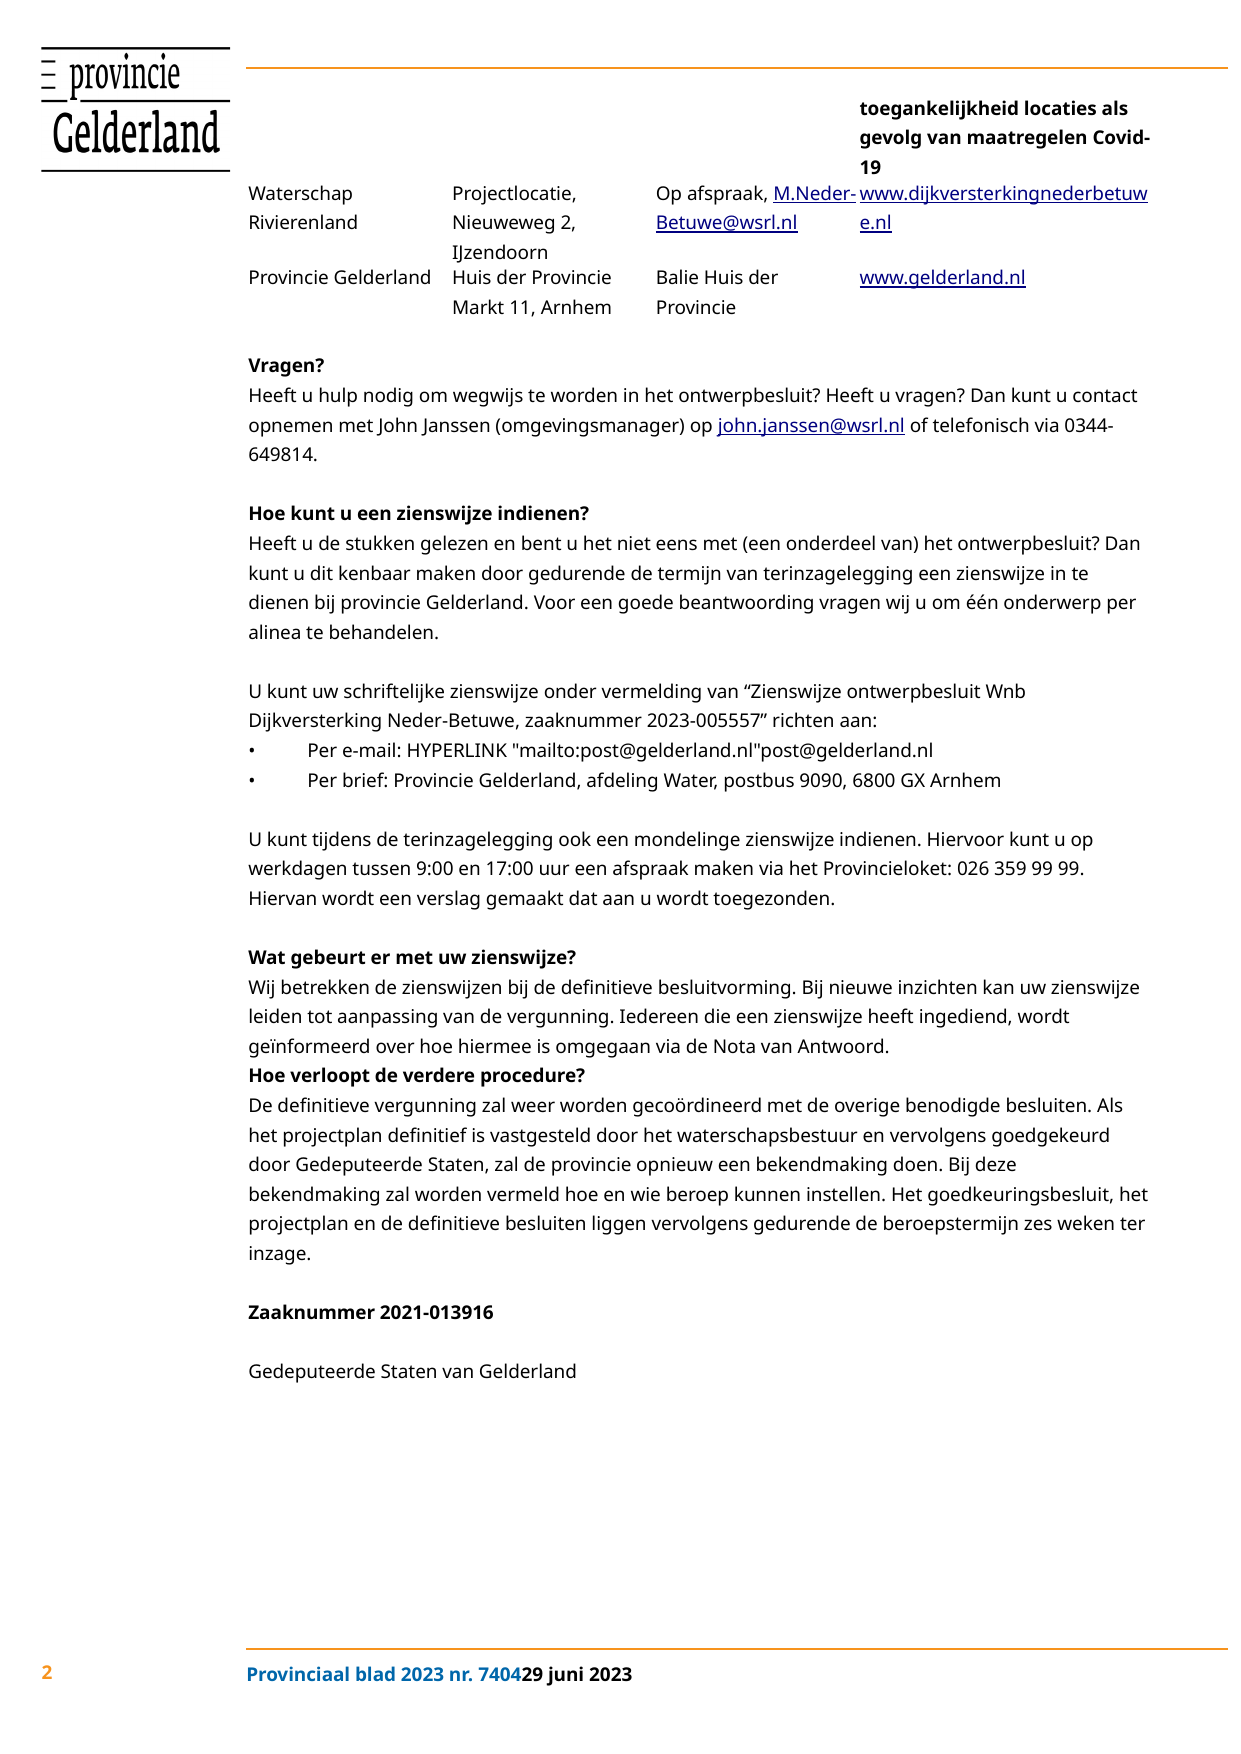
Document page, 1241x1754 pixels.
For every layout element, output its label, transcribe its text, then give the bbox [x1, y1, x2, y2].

table_cell www.dijkversterkingnederbetuwe.nl [859, 180, 1152, 264]
list Per e-mail: HYPERLINK "mailto:post@gelderland.nl"post@gelderland.nl [248, 737, 1152, 763]
text Hoe verloopt de verdere procedure? [248, 1063, 1152, 1088]
table_cell Huis der Provincie Markt 11, Arnhem [452, 265, 656, 320]
table_cell Waterschap Rivierenland [248, 180, 452, 264]
table_cell Provincie Gelderland [248, 265, 452, 320]
picture [41, 47, 231, 172]
table_cell Projectlocatie, Nieuweweg 2, IJzendoorn [452, 180, 656, 264]
text Vragen? [248, 353, 1152, 378]
text Heeft u de stukken gelezen en bent u het niet eens met (een onderdeel van) het ontwerpbesluit? Dan kunt u dit kenbaar maken door gedurende de termijn van terinzagelegging een zienswijze in te dienen bij provincie Gelderland. Voor een goede beantwoording vragen wij u om één onderwerp per alinea te behandelen. [248, 530, 1152, 645]
text Wij betrekken de zienswijzen bij de definitieve besluitvorming. Bij nieuwe inzichten kan uw zienswijze leiden tot aanpassing van de vergunning. Iedereen die een zienswijze heeft ingediend, wordt geïnformeerd over hoe hiermee is omgegaan via de Nota van Antwoord. [248, 974, 1152, 1059]
text Gedeputeerde Staten van Gelderland [248, 1358, 1152, 1384]
list Per brief: Provincie Gelderland, afdeling Water, postbus 9090, 6800 GX Arnhem [248, 767, 1152, 793]
text Heeft u hulp nodig om wegwijs te worden in het ontwerpbesluit? Heeft u vragen? Dan kunt u contact opnemen met John Janssen (omgevingsmanager) op john.janssen@wsrl.nl of telefonisch via 0344-649814. [248, 382, 1152, 467]
table_header [656, 95, 859, 180]
text U kunt uw schriftelijke zienswijze onder vermelding van “Zienswijze ontwerpbesluit Wnb Dijkversterking Neder-Betuwe, zaaknummer 2023-005557” richten aan: [248, 678, 1152, 733]
table_header [248, 95, 452, 180]
text De definitieve vergunning zal weer worden gecoördineerd met de overige benodigde besluiten. Als het projectplan definitief is vastgesteld door het waterschapsbestuur en vervolgens goedgekeurd door Gedeputeerde Staten, zal de provincie opnieuw een bekendmaking doen. Bij deze bekendmaking zal worden vermeld hoe en wie beroep kunnen instellen. Het goedkeuringsbesluit, het projectplan en de definitieve besluiten liggen vervolgens gedurende de beroepstermijn zes weken ter inzage. [248, 1092, 1152, 1266]
table_header toegankelijkheid locaties als gevolg van maatregelen Covid-19 [859, 95, 1152, 180]
text Wat gebeurt er met uw zienswijze? [248, 944, 1152, 970]
text Zaaknummer 2021-013916 [248, 1299, 1152, 1325]
table_header [452, 95, 656, 180]
table_cell www.gelderland.nl [859, 265, 1152, 320]
text Hoe kunt u een zienswijze indienen? [248, 501, 1152, 526]
table_cell Balie Huis der Provincie [656, 265, 859, 320]
table_cell Op afspraak, M.Neder-Betuwe@wsrl.nl [656, 180, 859, 264]
text U kunt tijdens de terinzagelegging ook een mondelinge zienswijze indienen. Hiervoor kunt u op werkdagen tussen 9:00 en 17:00 uur een afspraak maken via het Provincieloket: 026 359 99 99. Hiervan wordt een verslag gemaakt dat aan u wordt toegezonden. [248, 826, 1152, 911]
